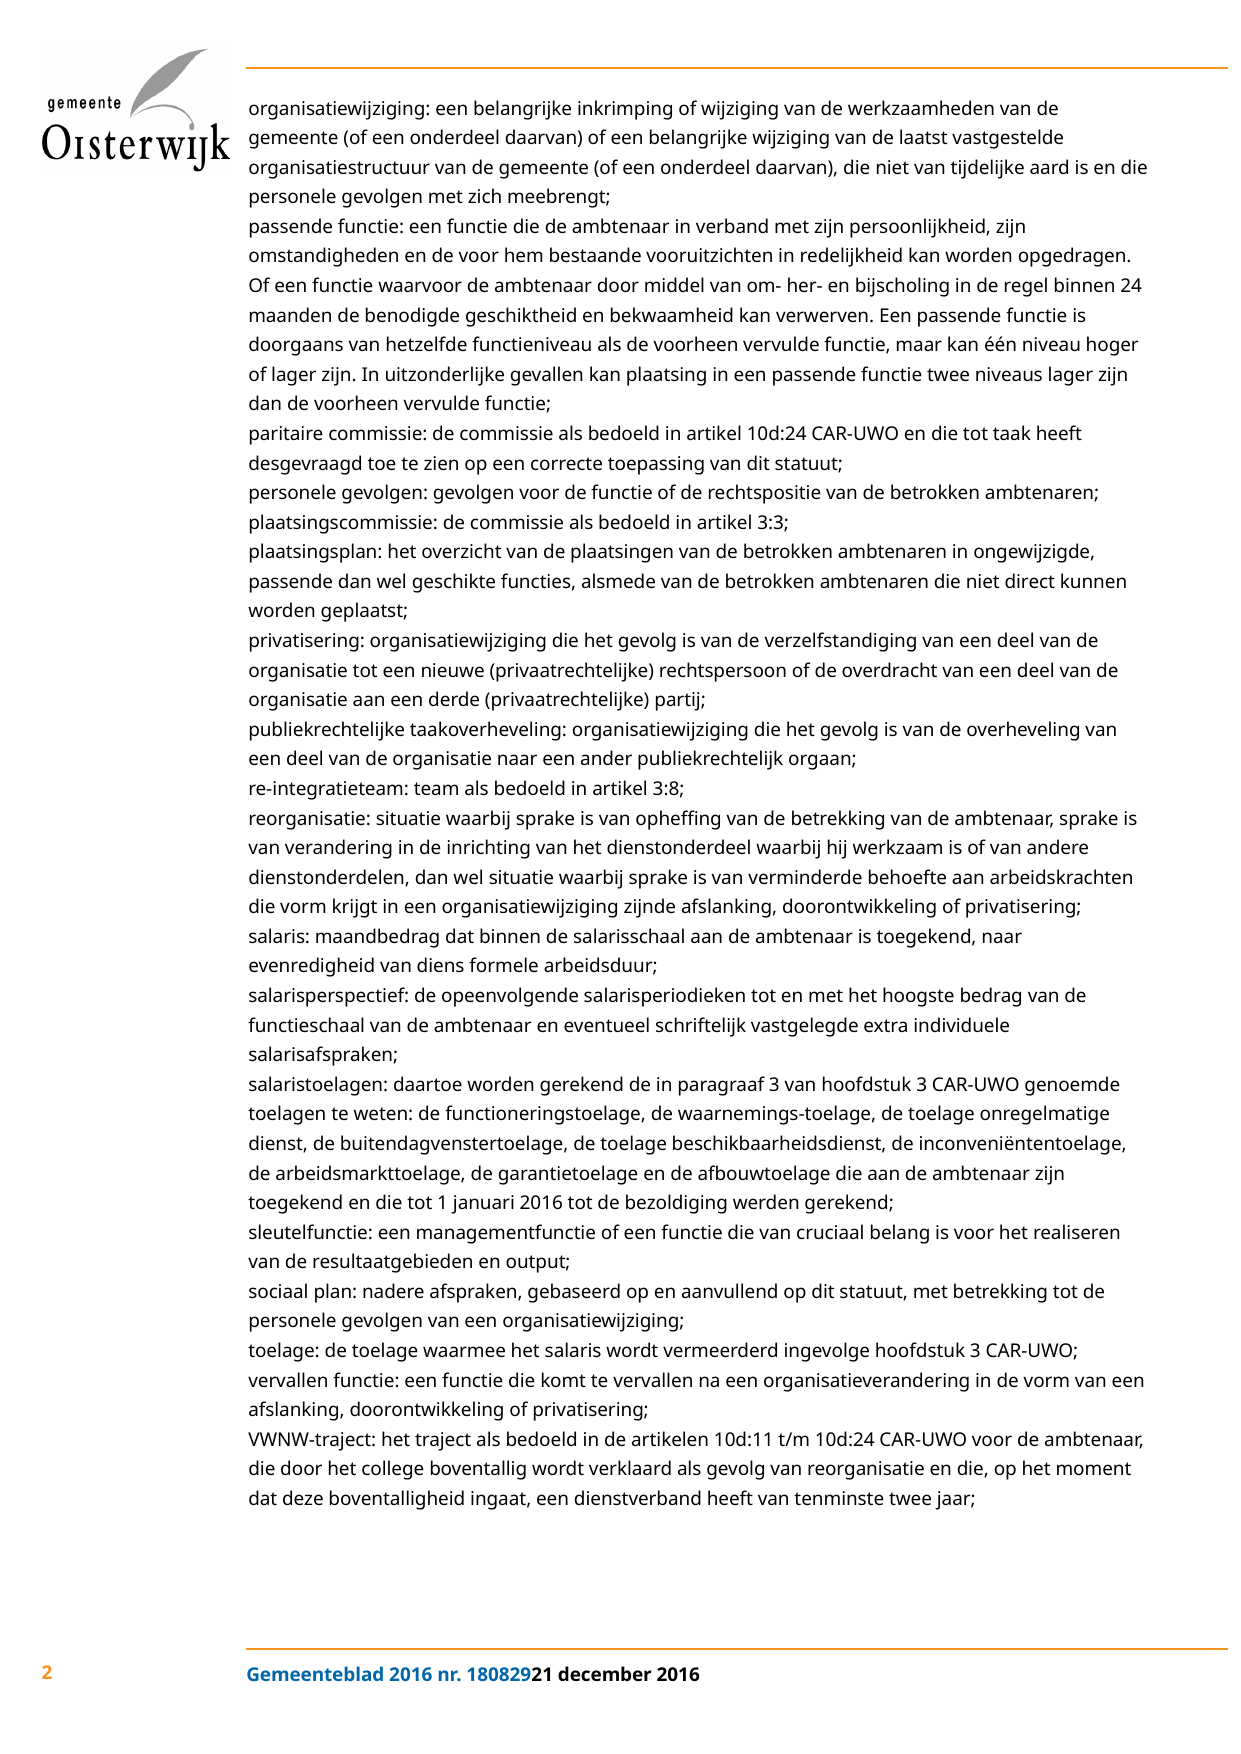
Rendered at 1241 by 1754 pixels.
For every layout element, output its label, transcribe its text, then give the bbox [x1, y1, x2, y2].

text salaristoelagen: daartoe worden gerekend de in paragraaf 3 van hoofdstuk 3 CAR-UWO genoemde toelagen te weten: de functioneringstoelage, de waarnemings-toelage, de toelage onregelmatige dienst, de buitendagvenstertoelage, de toelage beschikbaarheidsdienst, de inconveniëntentoelage, de arbeidsmarkttoelage, de garantietoelage en de afbouwtoelage die aan de ambtenaar zijn toegekend en die tot 1 januari 2016 tot de bezoldiging werden gerekend; [248, 1071, 1152, 1215]
text VWNW-traject: het traject als bedoeld in de artikelen 10d:11 t/m 10d:24 CAR-UWO voor de ambtenaar, die door het college boventallig wordt verklaard als gevolg van reorganisatie en die, op het moment dat deze boventalligheid ingaat, een dienstverband heeft van tenminste twee jaar; [248, 1426, 1152, 1511]
text organisatiewijziging: een belangrijke inkrimping of wijziging van de werkzaamheden van de gemeente (of een onderdeel daarvan) of een belangrijke wijziging van de laatst vastgestelde organisatiestructuur van de gemeente (of een onderdeel daarvan), die niet van tijdelijke aard is en die personele gevolgen met zich meebrengt; [248, 95, 1152, 209]
text salaris: maandbedrag dat binnen de salarisschaal aan de ambtenaar is toegekend, naar evenredigheid van diens formele arbeidsduur; [248, 923, 1152, 978]
text privatisering: organisatiewijziging die het gevolg is van de verzelfstandiging van een deel van de organisatie tot een nieuwe (privaatrechtelijke) rechtspersoon of de overdracht van een deel van de organisatie aan een derde (privaatrechtelijke) partij; [248, 627, 1152, 712]
text plaatsingsplan: het overzicht van de plaatsingen van de betrokken ambtenaren in ongewijzigde, passende dan wel geschikte functies, alsmede van de betrokken ambtenaren die niet direct kunnen worden geplaatst; [248, 538, 1152, 623]
text paritaire commissie: de commissie als bedoeld in artikel 10d:24 CAR-UWO en die tot taak heeft desgevraagd toe te zien op een correcte toepassing van dit statuut; [248, 420, 1152, 476]
text plaatsingscommissie: de commissie als bedoeld in artikel 3:3; [248, 509, 1152, 535]
text sleutelfunctie: een managementfunctie of een functie die van cruciaal belang is voor het realiseren van de resultaatgebieden en output; [248, 1219, 1152, 1274]
text publiekrechtelijke taakoverheveling: organisatiewijziging die het gevolg is van de overheveling van een deel van de organisatie naar een ander publiekrechtelijk orgaan; [248, 716, 1152, 771]
text re-integratieteam: team als bedoeld in artikel 3:8; [248, 775, 1152, 801]
text passende functie: een functie die de ambtenaar in verband met zijn persoonlijkheid, zijn omstandigheden en de voor hem bestaande vooruitzichten in redelijkheid kan worden opgedragen. Of een functie waarvoor de ambtenaar door middel van om- her- en bijscholing in de regel binnen 24 maanden de benodigde geschiktheid en bekwaamheid kan verwerven. Een passende functie is doorgaans van hetzelfde functieniveau als de voorheen vervulde functie, maar kan één niveau hoger of lager zijn. In uitzonderlijke gevallen kan plaatsing in een passende functie twee niveaus lager zijn dan de voorheen vervulde functie; [248, 213, 1152, 416]
text salarisperspectief: de opeenvolgende salarisperiodieken tot en met het hoogste bedrag van de functieschaal van de ambtenaar en eventueel schriftelijk vastgelegde extra individuele salarisafspraken; [248, 982, 1152, 1067]
picture [41, 47, 231, 172]
text personele gevolgen: gevolgen voor de functie of de rechtspositie van de betrokken ambtenaren; [248, 479, 1152, 505]
text sociaal plan: nadere afspraken, gebaseerd op en aanvullend op dit statuut, met betrekking tot de personele gevolgen van een organisatiewijziging; [248, 1278, 1152, 1333]
text reorganisatie: situatie waarbij sprake is van opheffing van de betrekking van de ambtenaar, sprake is van verandering in de inrichting van het dienstonderdeel waarbij hij werkzaam is of van andere dienstonderdelen, dan wel situatie waarbij sprake is van verminderde behoefte aan arbeidskrachten die vorm krijgt in een organisatiewijziging zijnde afslanking, doorontwikkeling of privatisering; [248, 805, 1152, 919]
text toelage: de toelage waarmee het salaris wordt vermeerderd ingevolge hoofdstuk 3 CAR-UWO; [248, 1337, 1152, 1363]
text vervallen functie: een functie die komt te vervallen na een organisatieverandering in de vorm van een afslanking, doorontwikkeling of privatisering; [248, 1367, 1152, 1422]
